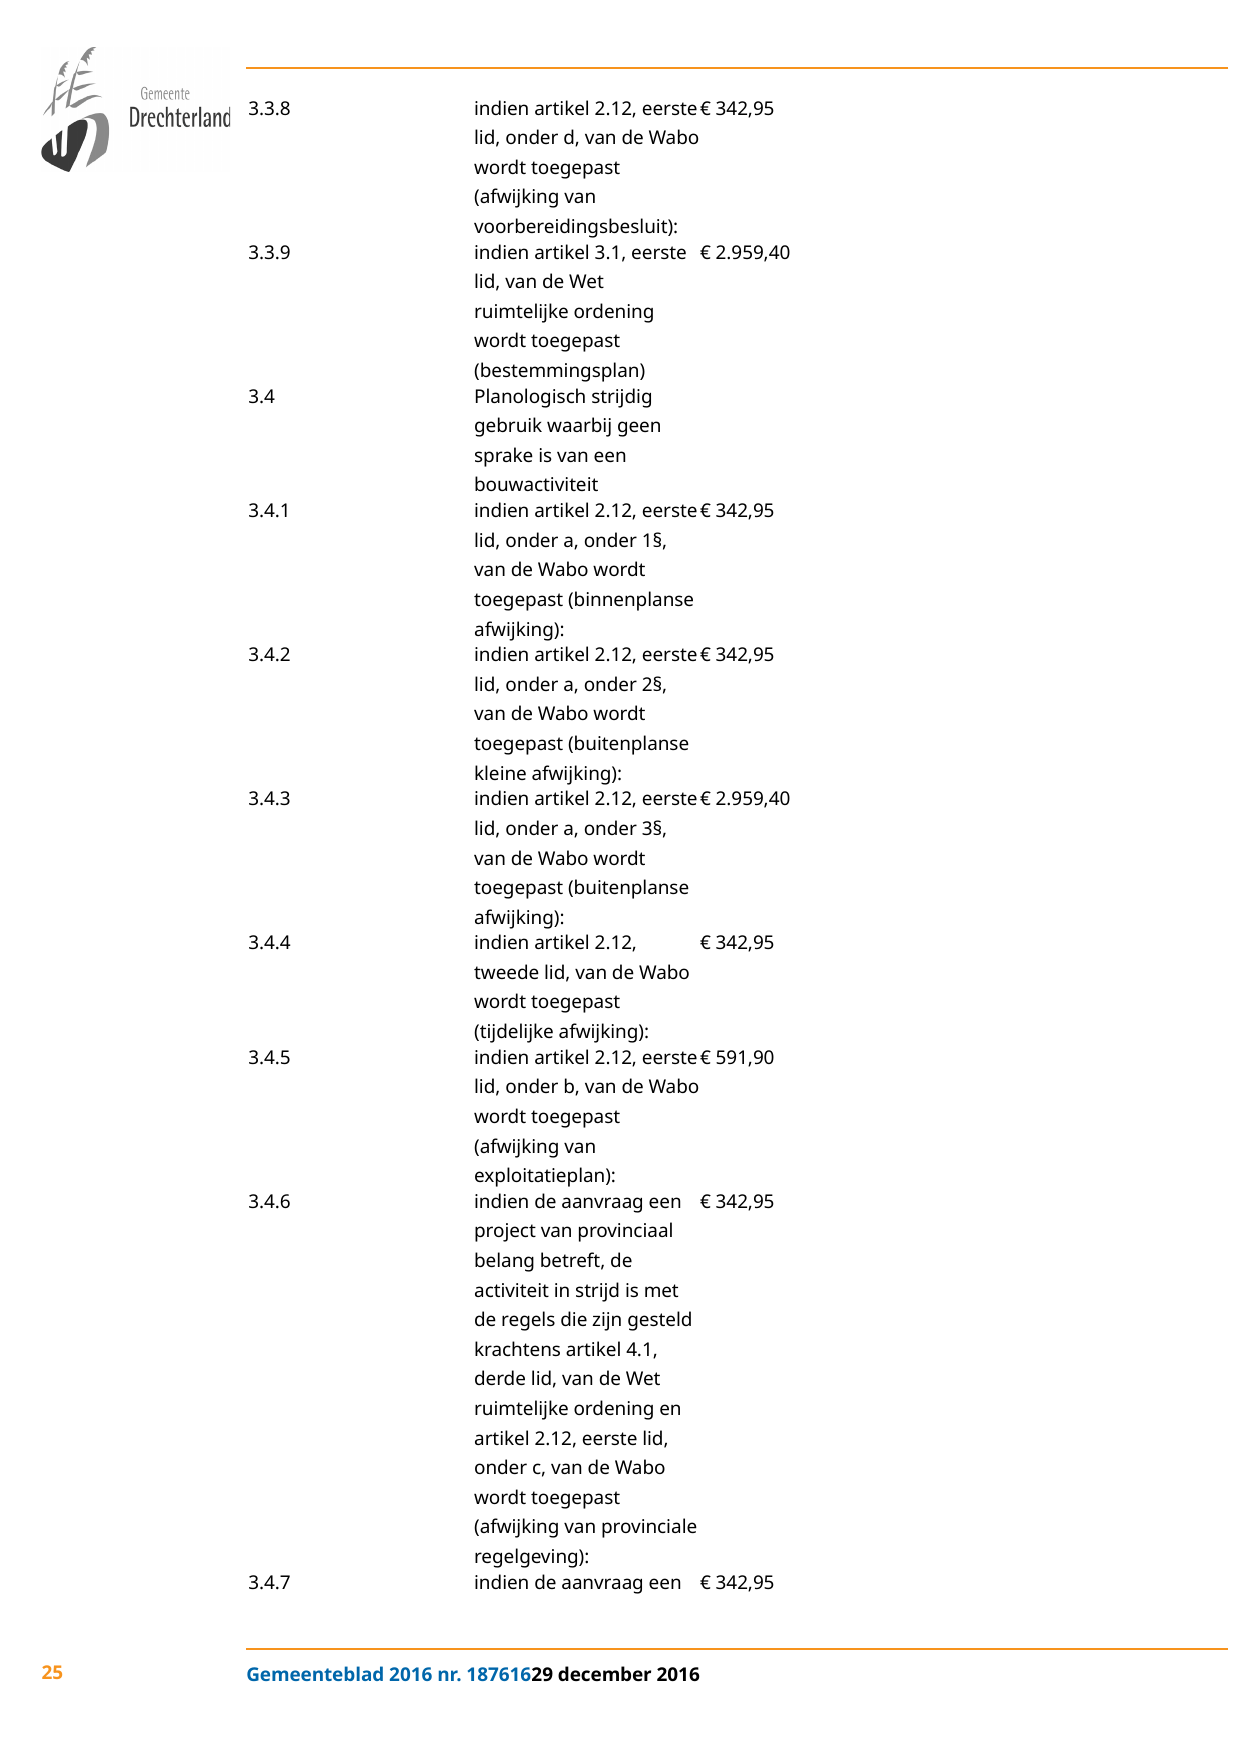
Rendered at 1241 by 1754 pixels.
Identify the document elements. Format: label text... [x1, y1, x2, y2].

table_cell [700, 383, 926, 497]
table_cell 3.4.3 [248, 786, 474, 929]
table_cell € 342,95 [700, 930, 926, 1044]
table_cell indien de aanvraag een project van provinciaal belang betreft, de activiteit in strijd is met de regels die zijn gesteld krachtens artikel 4.1, derde lid, van de Wet ruimtelijke ordening en artikel 2.12, eerste lid, onder c, van de Wabo wordt toegepast (afwijking van provinciale regelgeving): [474, 1188, 700, 1569]
table_cell 3.4.2 [248, 641, 474, 786]
table_cell [926, 641, 1152, 786]
table_cell [926, 239, 1152, 383]
table_cell € 591,90 [700, 1044, 926, 1188]
table_cell 3.4.7 [248, 1569, 474, 1594]
table_cell indien de aanvraag een [474, 1569, 700, 1594]
table_cell € 2.959,40 [700, 239, 926, 383]
table_cell indien artikel 2.12, eerste lid, onder a, onder 1§, van de Wabo wordt toegepast (binnenplanse afwijking): [474, 498, 700, 641]
table_cell € 342,95 [700, 1188, 926, 1569]
table_cell indien artikel 2.12, eerste lid, onder a, onder 3§, van de Wabo wordt toegepast (buitenplanse afwijking): [474, 786, 700, 929]
table_cell [926, 1044, 1152, 1188]
table_cell 3.4.4 [248, 930, 474, 1044]
picture [41, 47, 231, 172]
table_cell € 2.959,40 [700, 786, 926, 929]
table_cell 3.4.6 [248, 1188, 474, 1569]
table_cell 3.4.5 [248, 1044, 474, 1188]
table_cell € 342,95 [700, 498, 926, 641]
table_cell € 342,95 [700, 95, 926, 239]
table_cell € 342,95 [700, 641, 926, 786]
table_cell 3.4 [248, 383, 474, 497]
table_cell [926, 1569, 1152, 1594]
table_cell [926, 786, 1152, 929]
table_cell [926, 95, 1152, 239]
table_cell [926, 1188, 1152, 1569]
table_cell indien artikel 2.12, eerste lid, onder a, onder 2§, van de Wabo wordt toegepast (buitenplanse kleine afwijking): [474, 641, 700, 786]
table_cell 3.4.1 [248, 498, 474, 641]
table_cell 3.3.8 [248, 95, 474, 239]
table_cell indien artikel 3.1, eerste lid, van de Wet ruimtelijke ordening wordt toegepast (bestemmingsplan) [474, 239, 700, 383]
table_cell 3.3.9 [248, 239, 474, 383]
table_cell indien artikel 2.12, tweede lid, van de Wabo wordt toegepast (tijdelijke afwijking): [474, 930, 700, 1044]
table_cell [926, 498, 1152, 641]
table_cell Planologisch strijdig gebruik waarbij geen sprake is van een bouwactiviteit [474, 383, 700, 497]
table_cell € 342,95 [700, 1569, 926, 1594]
table_cell indien artikel 2.12, eerste lid, onder d, van de Wabo wordt toegepast (afwijking van voorbereidingsbesluit): [474, 95, 700, 239]
table_cell indien artikel 2.12, eerste lid, onder b, van de Wabo wordt toegepast (afwijking van exploitatieplan): [474, 1044, 700, 1188]
table_cell [926, 383, 1152, 497]
table_cell [926, 930, 1152, 1044]
